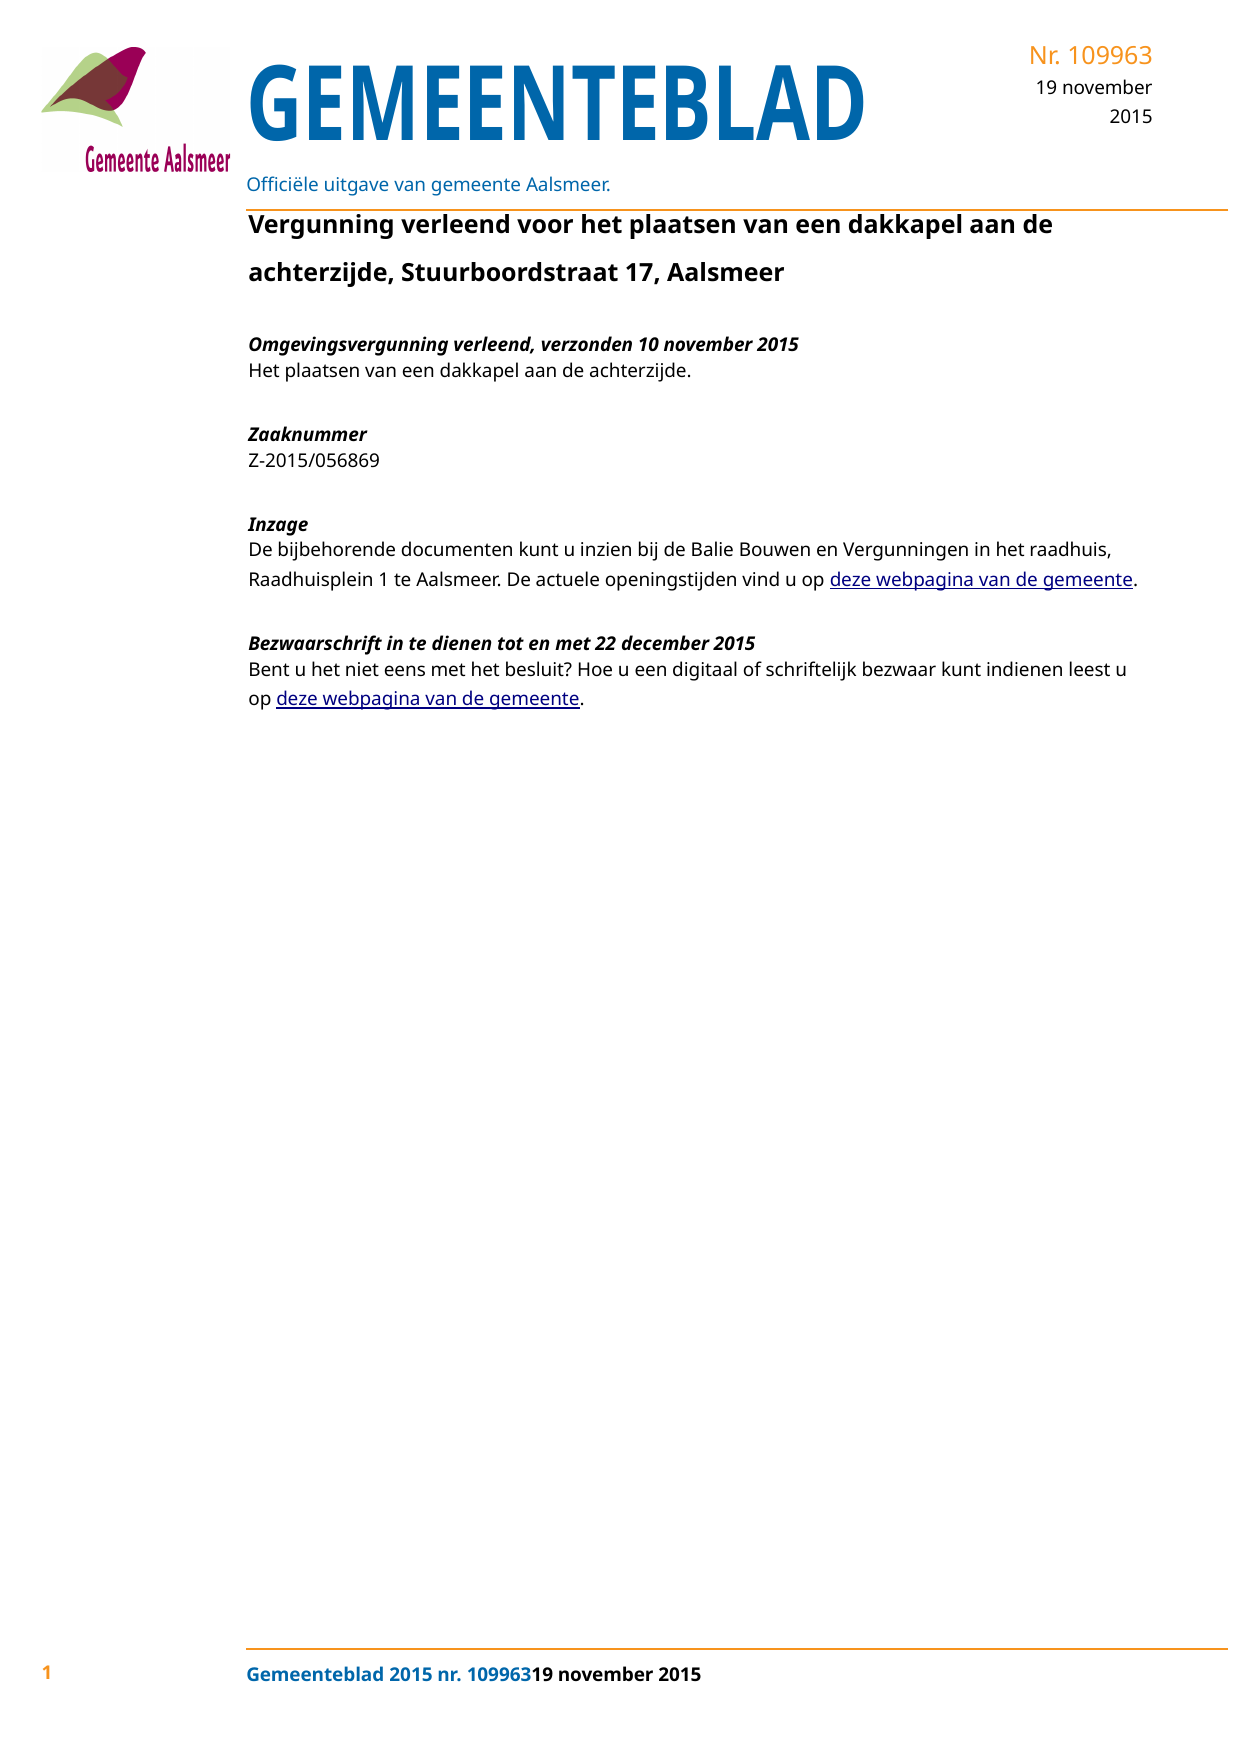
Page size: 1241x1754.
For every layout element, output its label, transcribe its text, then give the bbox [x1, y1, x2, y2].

text Zaaknummer [248, 421, 1152, 447]
text Inzage [248, 511, 1152, 537]
picture [41, 47, 231, 172]
text Omgevingsvergunning verleend, verzonden 10 november 2015 [248, 331, 1152, 357]
text Bent u het niet eens met het besluit? Hoe u een digitaal of schriftelijk bezwaar kunt indienen leest u op deze webpagina van de gemeente. [248, 656, 1152, 711]
text Vergunning verleend voor het plaatsen van een dakkapel aan de achterzijde, Stuurboordstraat 17, Aalsmeer [248, 211, 1152, 288]
text De bijbehorende documenten kunt u inzien bij de Balie Bouwen en Vergunningen in het raadhuis, Raadhuisplein 1 te Aalsmeer. De actuele openingstijden vind u op deze webpagina van de gemeente. [248, 537, 1152, 592]
text Z-2015/056869 [248, 447, 1152, 473]
text Het plaatsen van een dakkapel aan de achterzijde. [248, 357, 1152, 383]
text Bezwaarschrift in te dienen tot en met 22 december 2015 [248, 630, 1152, 656]
